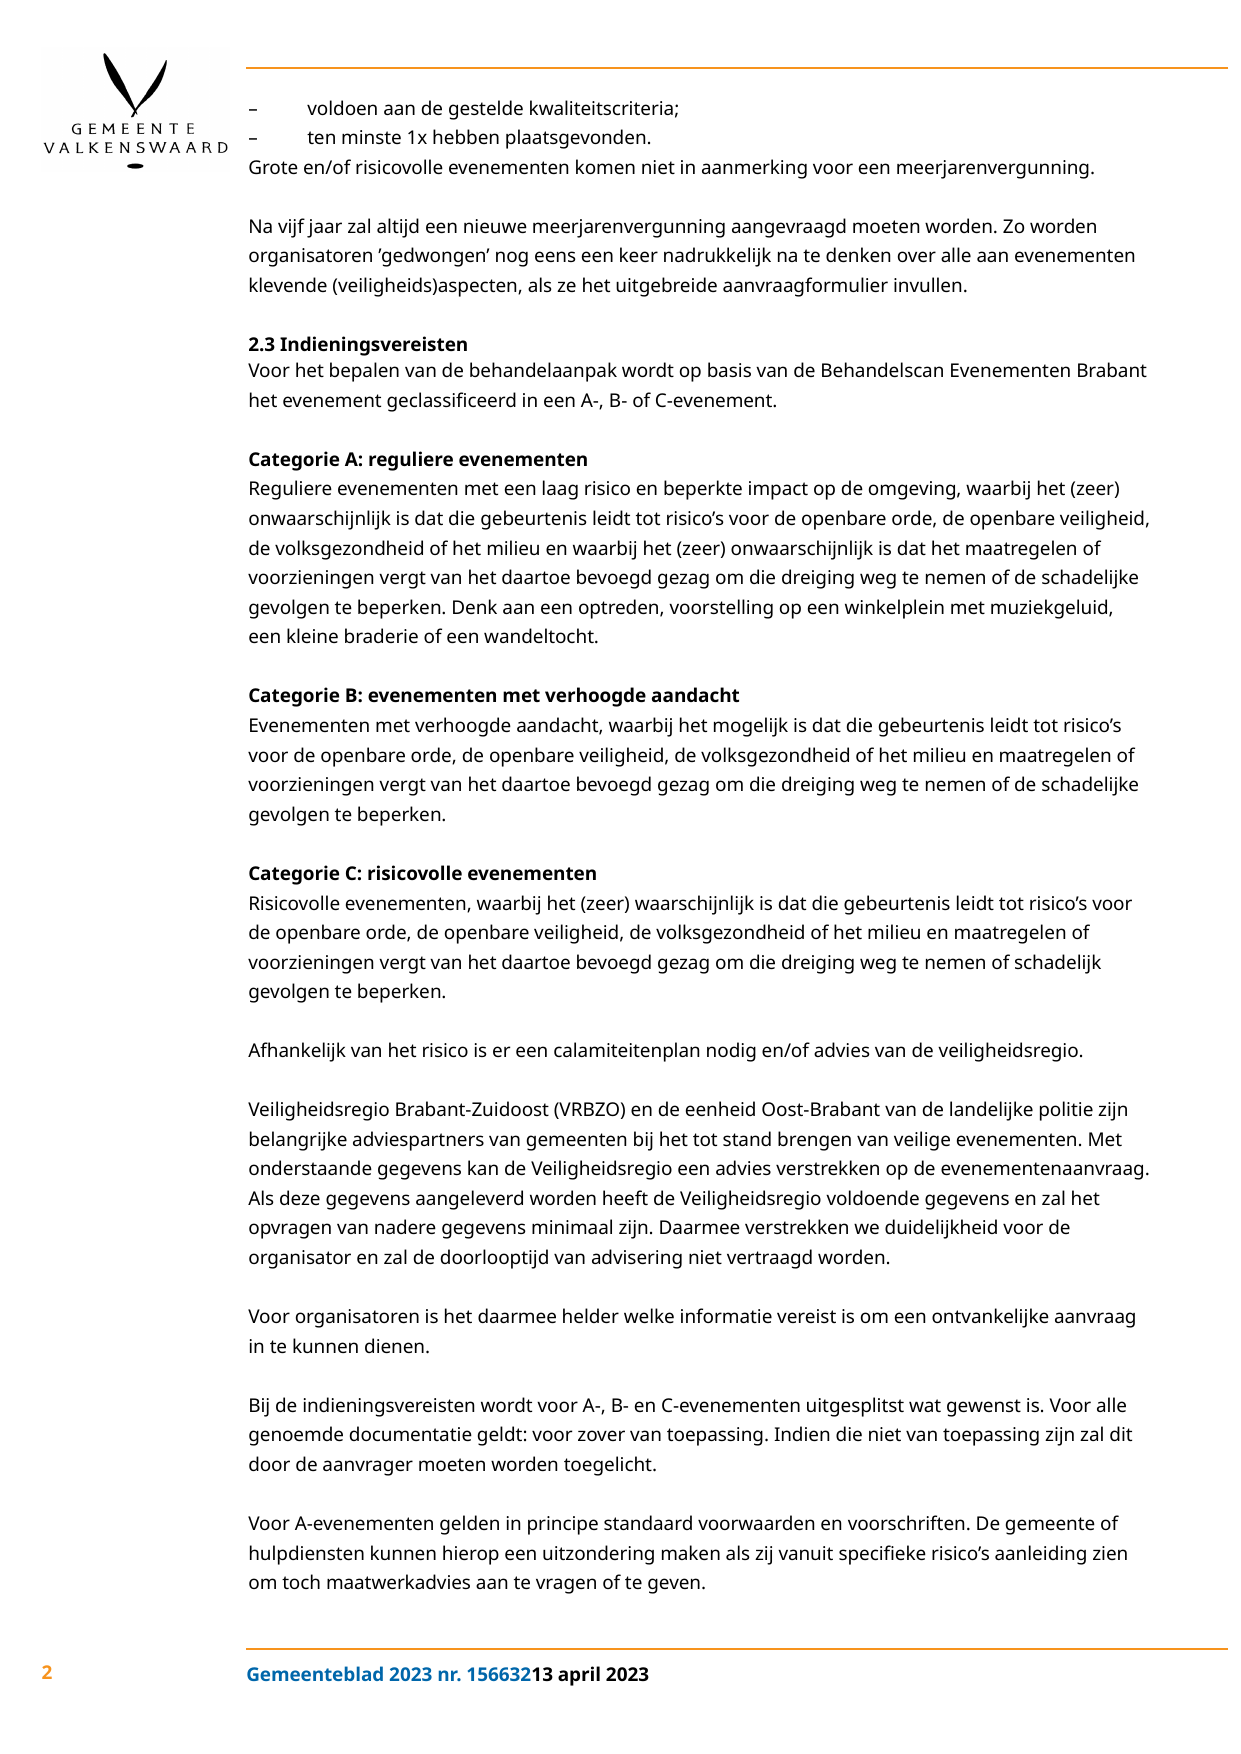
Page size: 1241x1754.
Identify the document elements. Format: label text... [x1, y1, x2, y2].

text Na vijf jaar zal altijd een nieuwe meerjarenvergunning aangevraagd moeten worden. Zo worden organisatoren ’gedwongen’ nog eens een keer nadrukkelijk na te denken over alle aan evenementen klevende (veiligheids)aspecten, als ze het uitgebreide aanvraagformulier invullen. [248, 213, 1152, 298]
picture [41, 47, 231, 172]
text Afhankelijk van het risico is er een calamiteitenplan nodig en/of advies van de veiligheidsregio. [248, 1037, 1152, 1063]
text Voor organisatoren is het daarmee helder welke informatie vereist is om een ontvankelijke aanvraag in te kunnen dienen. [248, 1303, 1152, 1359]
list ten minste 1x hebben plaatsgevonden. [248, 124, 1152, 150]
table_header Categorie A: reguliere evenementen Reguliere evenementen met een laag risico en beperkte impact op de omgeving, waarbij het (zeer) onwaarschijnlijk is dat die gebeurtenis leidt tot risico’s voor de openbare orde, de openbare veiligheid, de volksgezondheid of het milieu en waarbij het (zeer) onwaarschijnlijk is dat het maatregelen of voorzieningen vergt van het daartoe bevoegd gezag om die dreiging weg te nemen of de schadelijke gevolgen te beperken. Denk aan een optreden, voorstelling op een winkelplein met muziekgeluid, een kleine braderie of een wandeltocht. Categorie B: evenementen met verhoogde aandacht Evenementen met verhoogde aandacht, waarbij het mogelijk is dat die gebeurtenis leidt tot risico’s voor de openbare orde, de openbare veiligheid, de volksgezondheid of het milieu en maatregelen of voorzieningen vergt van het daartoe bevoegd gezag om die dreiging weg te nemen of de schadelijke gevolgen te beperken. Categorie C: risicovolle evenementen Risicovolle evenementen, waarbij het (zeer) waarschijnlijk is dat die gebeurtenis leidt tot risico’s voor de openbare orde, de openbare veiligheid, de volksgezondheid of het milieu en maatregelen of voorzieningen vergt van het daartoe bevoegd gezag om die dreiging weg te nemen of schadelijk gevolgen te beperken. [248, 446, 1152, 1004]
list voldoen aan de gestelde kwaliteitscriteria; [248, 95, 1152, 121]
text Bij de indieningsvereisten wordt voor A-, B- en C-evenementen uitgesplitst wat gewenst is. Voor alle genoemde documentatie geldt: voor zover van toepassing. Indien die niet van toepassing zijn zal dit door de aanvrager moeten worden toegelicht. [248, 1392, 1152, 1477]
text Voor het bepalen van de behandelaanpak wordt op basis van de Behandelscan Evenementen Brabant het evenement geclassificeerd in een A-, B- of C-evenement. [248, 357, 1152, 412]
text Veiligheidsregio Brabant-Zuidoost (VRBZO) en de eenheid Oost-Brabant van de landelijke politie zijn belangrijke adviespartners van gemeenten bij het tot stand brengen van veilige evenementen. Met onderstaande gegevens kan de Veiligheidsregio een advies verstrekken op de evenementenaanvraag. Als deze gegevens aangeleverd worden heeft de Veiligheidsregio voldoende gegevens en zal het opvragen van nadere gegevens minimaal zijn. Daarmee verstrekken we duidelijkheid voor de organisator en zal de doorlooptijd van advisering niet vertraagd worden. [248, 1096, 1152, 1270]
text 2.3 Indieningsvereisten [248, 331, 1152, 357]
text Grote en/of risicovolle evenementen komen niet in aanmerking voor een meerjarenvergunning. [248, 154, 1152, 180]
text Voor A-evenementen gelden in principe standaard voorwaarden en voorschriften. De gemeente of hulpdiensten kunnen hierop een uitzondering maken als zij vanuit specifieke risico’s aanleiding zien om toch maatwerkadvies aan te vragen of te geven. [248, 1510, 1152, 1595]
